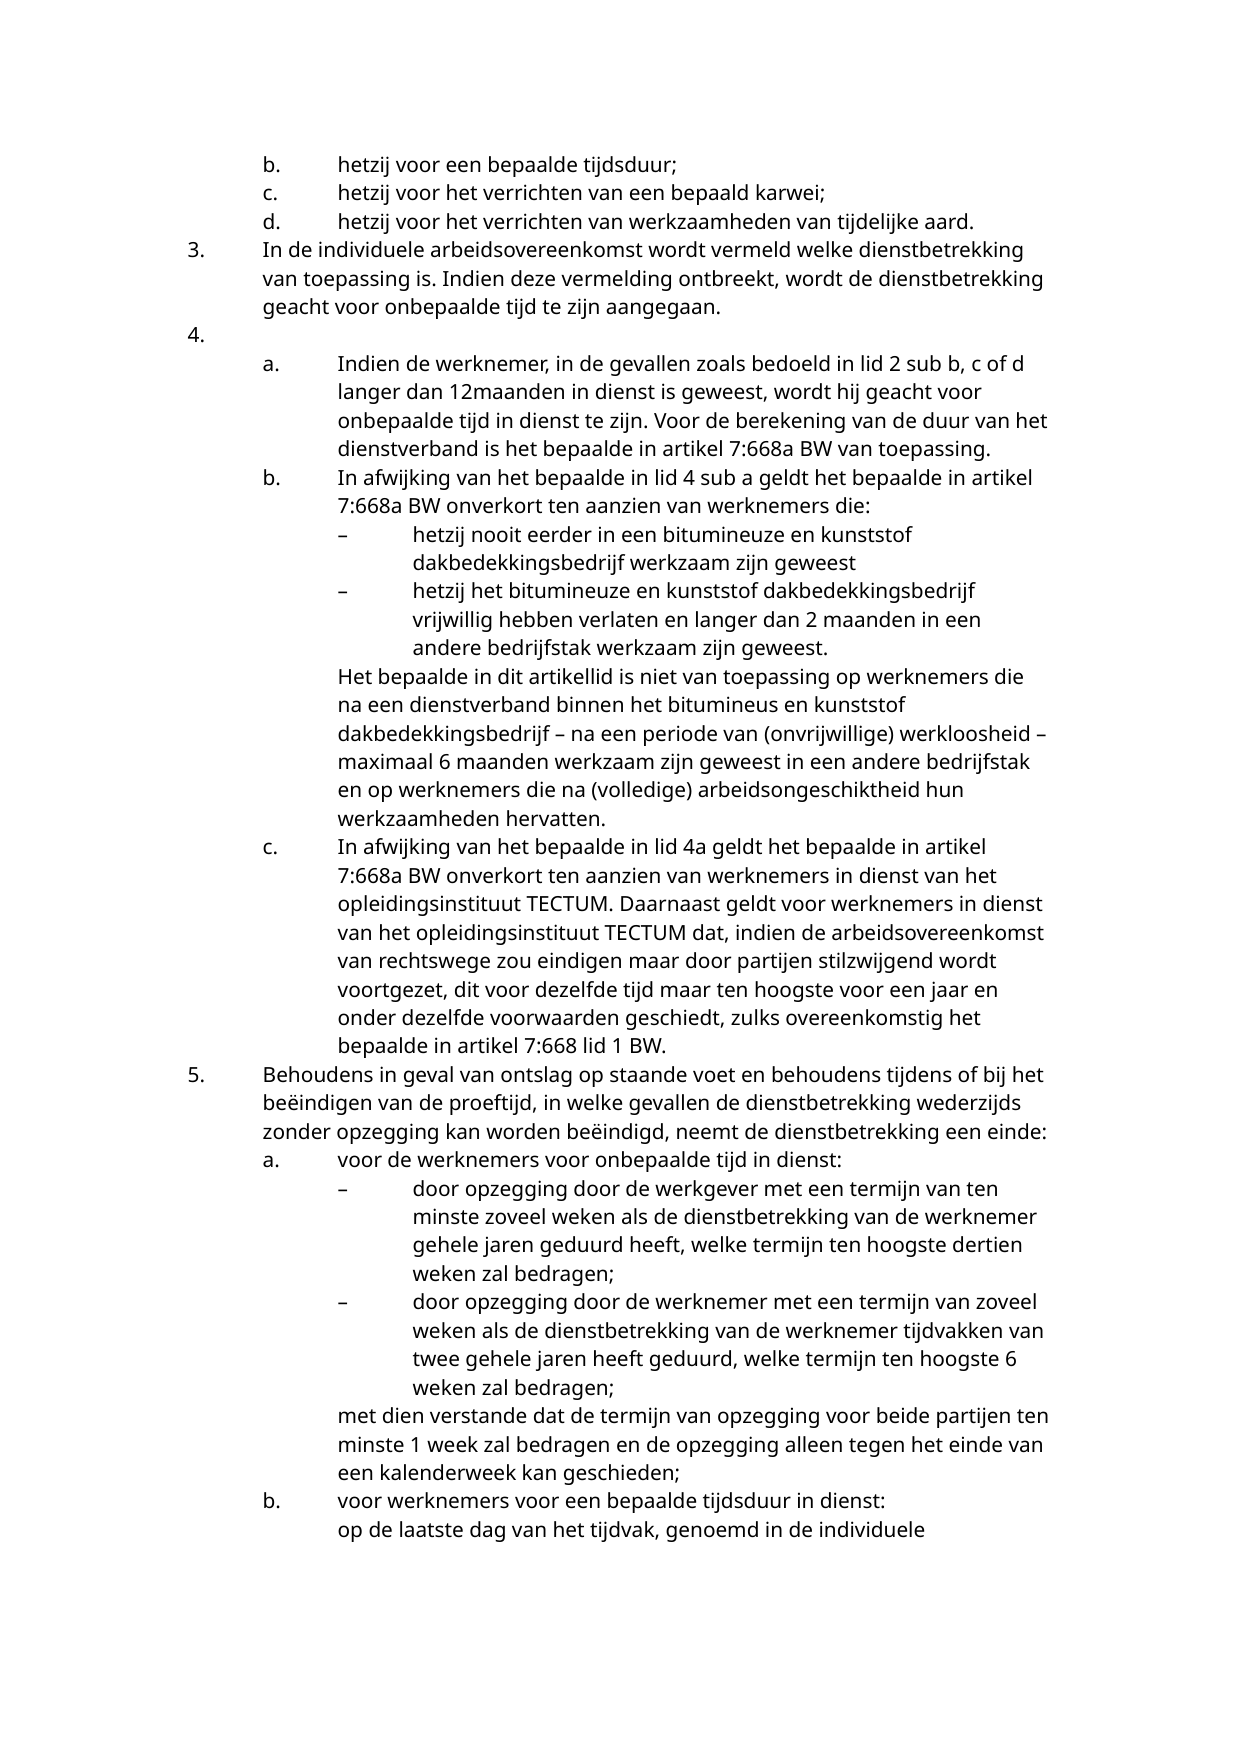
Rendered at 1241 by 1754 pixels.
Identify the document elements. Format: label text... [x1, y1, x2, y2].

list hetzij voor een bepaalde tijdsduur; [262, 150, 1053, 178]
list Het bepaalde in dit artikellid is niet van toepassing op werknemers die na een dienstverband binnen het bitumineus en kunststof dakbedekkingsbedrijf – na een periode van (onvrijwillige) werkloosheid – maximaal 6 maanden werkzaam zijn geweest in een andere bedrijfstak en op werknemers die na (volledige) arbeidsongeschiktheid hun werkzaamheden hervatten. [262, 662, 1053, 832]
list door opzegging door de werknemer met een termijn van zoveel weken als de dienstbetrekking van de werknemer tijdvakken van twee gehele jaren heeft geduurd, welke termijn ten hoogste 6 weken zal bedragen; [337, 1287, 1053, 1401]
list op de laatste dag van het tijdvak, genoemd in de individuele [262, 1515, 1053, 1543]
list Indien de werknemer, in de gevallen zoals bedoeld in lid 2 sub b, c of d langer dan 12maanden in dienst is geweest, wordt hij geacht voor onbepaalde tijd in dienst te zijn. Voor de berekening van de duur van het dienstverband is het bepaalde in artikel 7:668a BW van toepassing. [262, 349, 1053, 463]
list voor werknemers voor een bepaalde tijdsduur in dienst: [262, 1487, 1053, 1515]
list hetzij voor het verrichten van werkzaamheden van tijdelijke aard. [262, 207, 1053, 235]
list In afwijking van het bepaalde in lid 4 sub a geldt het bepaalde in artikel 7:668a BW onverkort ten aanzien van werknemers die: [262, 463, 1053, 520]
list door opzegging door de werkgever met een termijn van ten minste zoveel weken als de dienstbetrekking van de werknemer gehele jaren geduurd heeft, welke termijn ten hoogste dertien weken zal bedragen; [337, 1174, 1053, 1287]
list Behoudens in geval van ontslag op staande voet en behoudens tijdens of bij het beëindigen van de proeftijd, in welke gevallen de dienstbetrekking wederzijds zonder opzegging kan worden beëindigd, neemt de dienstbetrekking een einde: [187, 1060, 1053, 1145]
list voor de werknemers voor onbepaalde tijd in dienst: [262, 1145, 1053, 1174]
list hetzij nooit eerder in een bitumineuze en kunststof dakbedekkingsbedrijf werkzaam zijn geweest [337, 520, 1053, 577]
list In de individuele arbeidsovereenkomst wordt vermeld welke dienstbetrekking van toepassing is. Indien deze vermelding ontbreekt, wordt de dienstbetrekking geacht voor onbepaalde tijd te zijn aangegaan. [187, 235, 1053, 321]
list hetzij voor het verrichten van een bepaald karwei; [262, 178, 1053, 207]
list In afwijking van het bepaalde in lid 4a geldt het bepaalde in artikel 7:668a BW onverkort ten aanzien van werknemers in dienst van het opleidingsinstituut TECTUM. Daarnaast geldt voor werknemers in dienst van het opleidingsinstituut TECTUM dat, indien de arbeidsovereenkomst van rechtswege zou eindigen maar door partijen stilzwijgend wordt voortgezet, dit voor dezelfde tijd maar ten hoogste voor een jaar en onder dezelfde voorwaarden geschiedt, zulks overeenkomstig het bepaalde in artikel 7:668 lid 1 BW. [262, 832, 1053, 1060]
list met dien verstande dat de termijn van opzegging voor beide partijen ten minste 1 week zal bedragen en de opzegging alleen tegen het einde van een kalenderweek kan geschieden; [262, 1401, 1053, 1487]
list hetzij het bitumineuze en kunststof dakbedekkingsbedrijf vrijwillig hebben verlaten en langer dan 2 maanden in een andere bedrijfstak werkzaam zijn geweest. [337, 577, 1053, 662]
